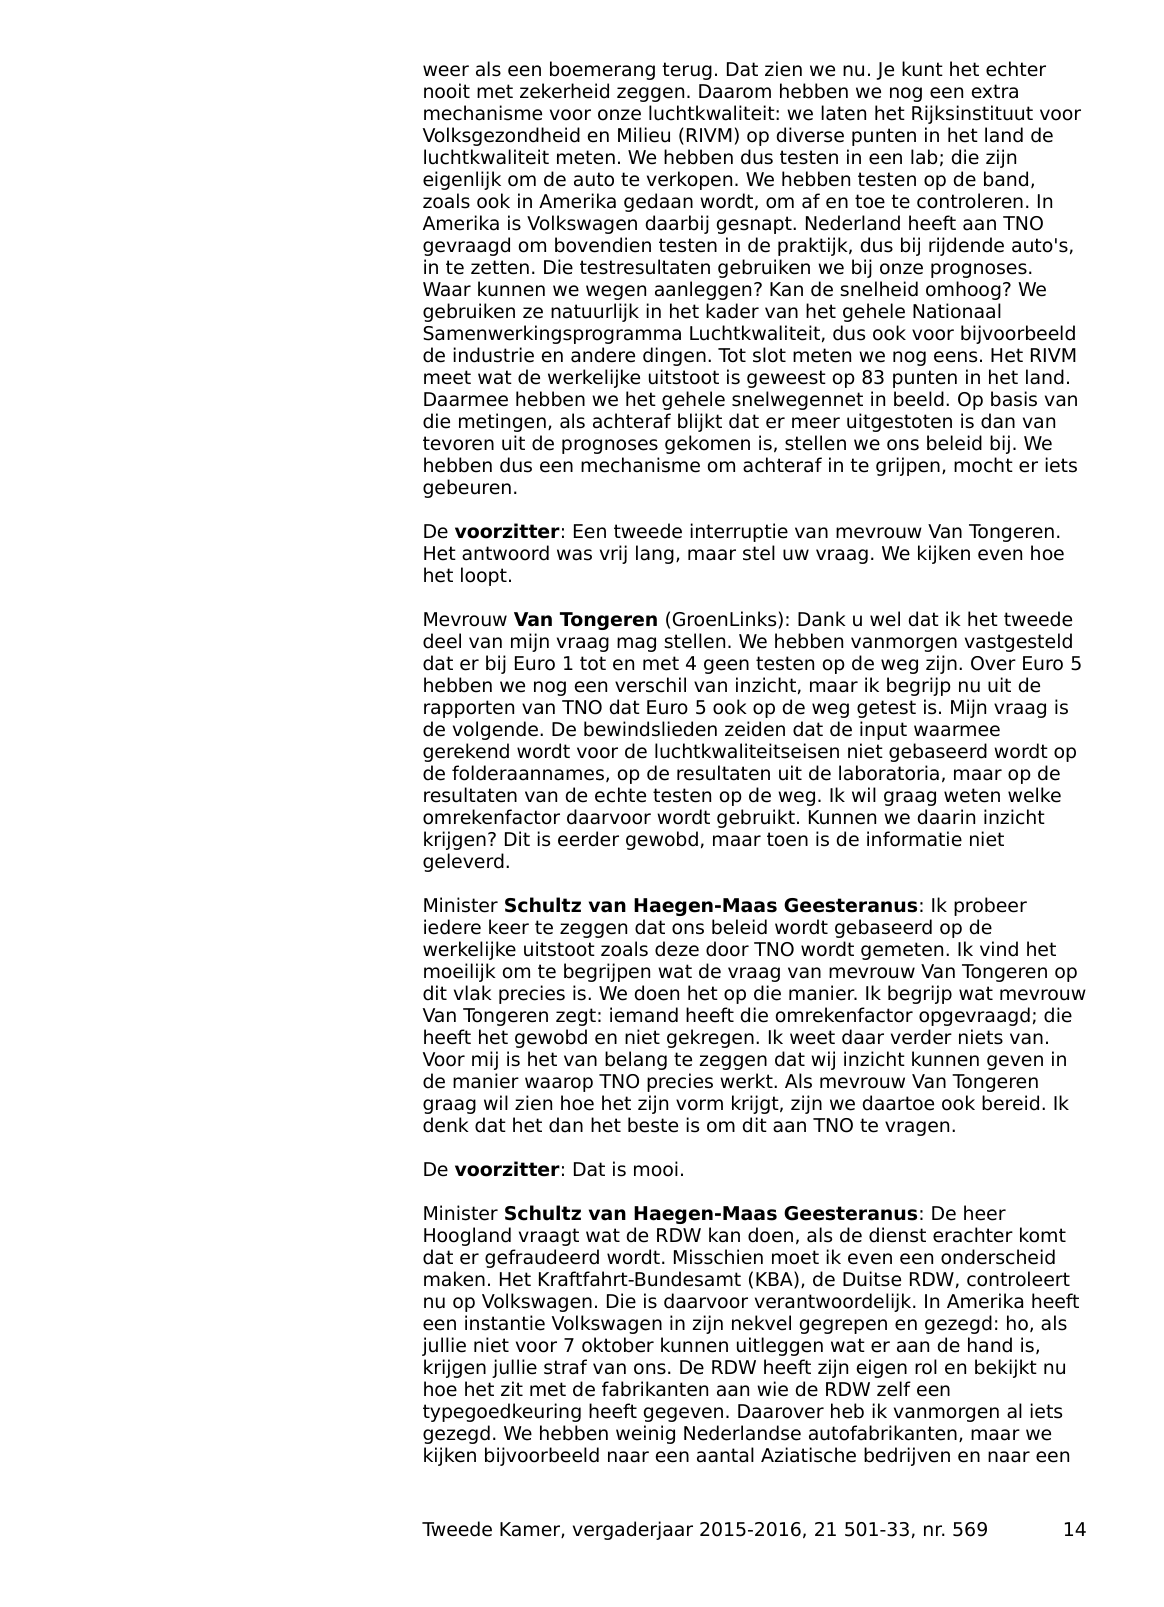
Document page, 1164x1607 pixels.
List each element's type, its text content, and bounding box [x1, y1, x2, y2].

text Mevrouw Van Tongeren (GroenLinks): Dank u wel dat ik het tweede deel van mijn vraag mag stellen. We hebben vanmorgen vastgesteld dat er bij Euro 1 tot en met 4 geen testen op de weg zijn. Over Euro 5 hebben we nog een verschil van inzicht, maar ik begrijp nu uit de rapporten van TNO dat Euro 5 ook op de weg getest is. Mijn vraag is de volgende. De bewindslieden zeiden dat de input waarmee gerekend wordt voor de luchtkwaliteitseisen niet gebaseerd wordt op de folderaannames, op de resultaten uit de laboratoria, maar op de resultaten van de echte testen op de weg. Ik wil graag weten welke omrekenfactor daarvoor wordt gebruikt. Kunnen we daarin inzicht krijgen? Dit is eerder gewobd, maar toen is de informatie niet geleverd. [422, 609, 1087, 873]
text De voorzitter: Dat is mooi. [422, 1159, 1087, 1181]
text De voorzitter: Een tweede interruptie van mevrouw Van Tongeren. Het antwoord was vrij lang, maar stel uw vraag. We kijken even hoe het loopt. [422, 521, 1087, 587]
text Minister Schultz van Haegen-Maas Geesteranus: De heer Hoogland vraagt wat de RDW kan doen, als de dienst erachter komt dat er gefraudeerd wordt. Misschien moet ik even een onderscheid maken. Het Kraftfahrt-Bundesamt (KBA), de Duitse RDW, controleert nu op Volkswagen. Die is daarvoor verantwoordelijk. In Amerika heeft een instantie Volkswagen in zijn nekvel gegrepen en gezegd: ho, als jullie niet voor 7 oktober kunnen uitleggen wat er aan de hand is, krijgen jullie straf van ons. De RDW heeft zijn eigen rol en bekijkt nu hoe het zit met de fabrikanten aan wie de RDW zelf een typegoedkeuring heeft gegeven. Daarover heb ik vanmorgen al iets gezegd. We hebben weinig Nederlandse autofabrikanten, maar we kijken bijvoorbeeld naar een aantal Aziatische bedrijven en naar een [422, 1203, 1087, 1467]
text Minister Schultz van Haegen-Maas Geesteranus: Ik probeer iedere keer te zeggen dat ons beleid wordt gebaseerd op de werkelijke uitstoot zoals deze door TNO wordt gemeten. Ik vind het moeilijk om te begrijpen wat de vraag van mevrouw Van Tongeren op dit vlak precies is. We doen het op die manier. Ik begrijp wat mevrouw Van Tongeren zegt: iemand heeft die omrekenfactor opgevraagd; die heeft het gewobd en niet gekregen. Ik weet daar verder niets van. Voor mij is het van belang te zeggen dat wij inzicht kunnen geven in de manier waarop TNO precies werkt. Als mevrouw Van Tongeren graag wil zien hoe het zijn vorm krijgt, zijn we daartoe ook bereid. Ik denk dat het dan het beste is om dit aan TNO te vragen. [422, 895, 1087, 1137]
text weer als een boemerang terug. Dat zien we nu. Je kunt het echter nooit met zekerheid zeggen. Daarom hebben we nog een extra mechanisme voor onze luchtkwaliteit: we laten het Rijksinstituut voor Volksgezondheid en Milieu (RIVM) op diverse punten in het land de luchtkwaliteit meten. We hebben dus testen in een lab; die zijn eigenlijk om de auto te verkopen. We hebben testen op de band, zoals ook in Amerika gedaan wordt, om af en toe te controleren. In Amerika is Volkswagen daarbij gesnapt. Nederland heeft aan TNO gevraagd om bovendien testen in de praktijk, dus bij rijdende auto's, in te zetten. Die testresultaten gebruiken we bij onze prognoses. Waar kunnen we wegen aanleggen? Kan de snelheid omhoog? We gebruiken ze natuurlijk in het kader van het gehele Nationaal Samenwerkingsprogramma Luchtkwaliteit, dus ook voor bijvoorbeeld de industrie en andere dingen. Tot slot meten we nog eens. Het RIVM meet wat de werkelijke uitstoot is geweest op 83 punten in het land. Daarmee hebben we het gehele snelwegennet in beeld. Op basis van die metingen, als achteraf blijkt dat er meer uitgestoten is dan van tevoren uit de prognoses gekomen is, stellen we ons beleid bij. We hebben dus een mechanisme om achteraf in te grijpen, mocht er iets gebeuren. [422, 59, 1087, 499]
